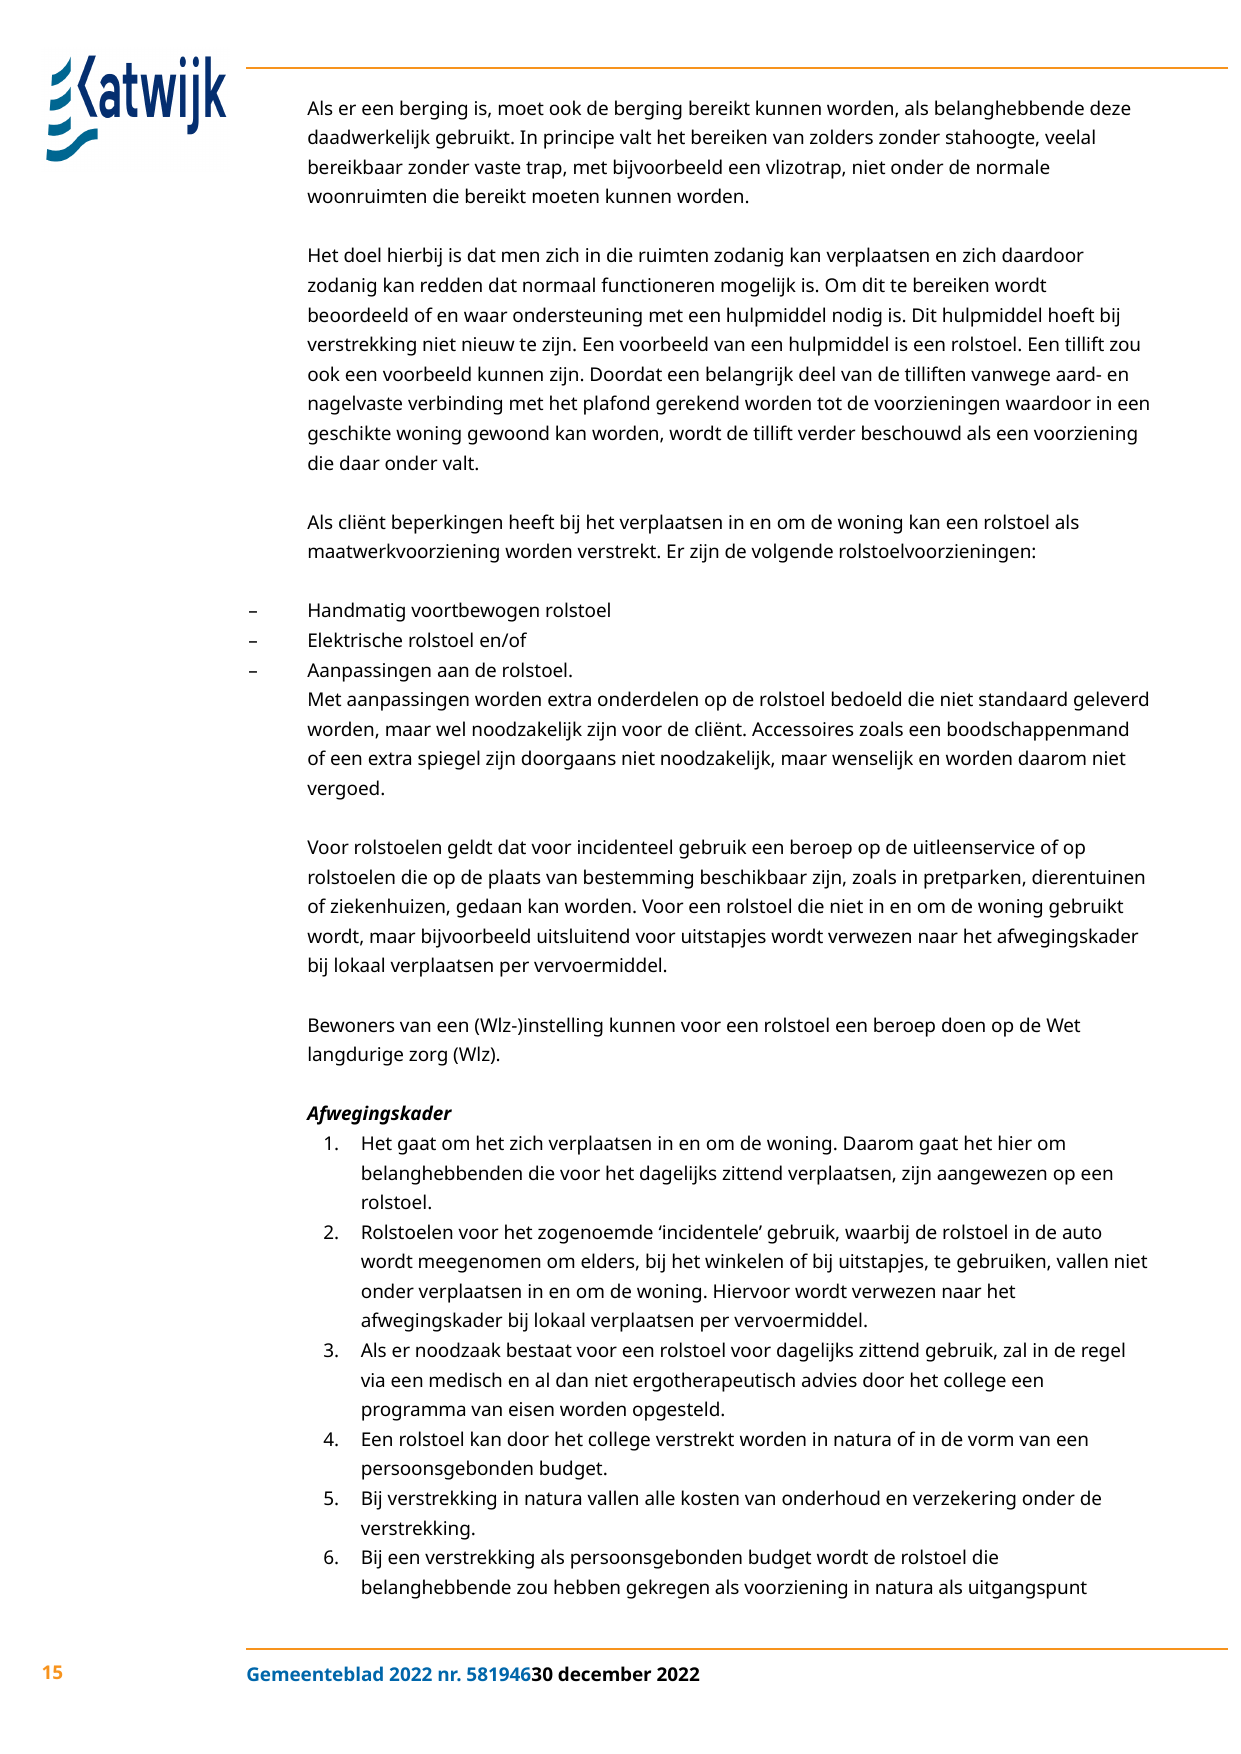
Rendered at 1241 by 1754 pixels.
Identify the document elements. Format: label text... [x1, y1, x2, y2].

list Een rolstoel kan door het college verstrekt worden in natura of in de vorm van een persoonsgebonden budget. [323, 1426, 1152, 1481]
picture [41, 47, 231, 172]
list Voor rolstoelen geldt dat voor incidenteel gebruik een beroep op de uitleenservice of op rolstoelen die op de plaats van bestemming beschikbaar zijn, zoals in pretparken, dierentuinen of ziekenhuizen, gedaan kan worden. Voor een rolstoel die niet in en om de woning gebruikt wordt, maar bijvoorbeeld uitsluitend voor uitstapjes wordt verwezen naar het afwegingskader bij lokaal verplaatsen per vervoermiddel. [248, 834, 1152, 978]
list Elektrische rolstoel en/of [248, 627, 1152, 653]
list Handmatig voortbewogen rolstoel [248, 598, 1152, 623]
list Het doel hierbij is dat men zich in die ruimten zodanig kan verplaatsen en zich daardoor zodanig kan redden dat normaal functioneren mogelijk is. Om dit te bereiken wordt beoordeeld of en waar ondersteuning met een hulpmiddel nodig is. Dit hulpmiddel hoeft bij verstrekking niet nieuw te zijn. Een voorbeeld van een hulpmiddel is een rolstoel. Een tillift zou ook een voorbeeld kunnen zijn. Doordat een belangrijk deel van de tilliften vanwege aard- en nagelvaste verbinding met het plafond gerekend worden tot de voorzieningen waardoor in een geschikte woning gewoond kan worden, wordt de tillift verder beschouwd als een voorziening die daar onder valt. [248, 243, 1152, 476]
list Bij verstrekking in natura vallen alle kosten van onderhoud en verzekering onder de verstrekking. [323, 1485, 1152, 1541]
list Als er noodzaak bestaat voor een rolstoel voor dagelijks zittend gebruik, zal in de regel via een medisch en al dan niet ergotherapeutisch advies door het college een programma van eisen worden opgesteld. [323, 1337, 1152, 1422]
list Bij een verstrekking als persoonsgebonden budget wordt de rolstoel die belanghebbende zou hebben gekregen als voorziening in natura als uitgangspunt [323, 1544, 1152, 1600]
list Het gaat om het zich verplaatsen in en om de woning. Daarom gaat het hier om belanghebbenden die voor het dagelijks zittend verplaatsen, zijn aangewezen op een rolstoel. [323, 1130, 1152, 1215]
list Als er een berging is, moet ook de berging bereikt kunnen worden, als belanghebbende deze daadwerkelijk gebruikt. In principe valt het bereiken van zolders zonder stahoogte, veelal bereikbaar zonder vaste trap, met bijvoorbeeld een vlizotrap, niet onder de normale woonruimten die bereikt moeten kunnen worden. [248, 95, 1152, 209]
list Met aanpassingen worden extra onderdelen op de rolstoel bedoeld die niet standaard geleverd worden, maar wel noodzakelijk zijn voor de cliënt. Accessoires zoals een boodschappenmand of een extra spiegel zijn doorgaans niet noodzakelijk, maar wenselijk en worden daarom niet vergoed. [248, 686, 1152, 801]
list Bewoners van een (Wlz-)instelling kunnen voor een rolstoel een beroep doen op de Wet langdurige zorg (Wlz). [248, 1012, 1152, 1067]
list Rolstoelen voor het zogenoemde ‘incidentele’ gebruik, waarbij de rolstoel in de auto wordt meegenomen om elders, bij het winkelen of bij uitstapjes, te gebruiken, vallen niet onder verplaatsen in en om de woning. Hiervoor wordt verwezen naar het afwegingskader bij lokaal verplaatsen per vervoermiddel. [323, 1219, 1152, 1333]
list Aanpassingen aan de rolstoel. [248, 657, 1152, 683]
list Afwegingskader [248, 1101, 1152, 1126]
list Als cliënt beperkingen heeft bij het verplaatsen in en om de woning kan een rolstoel als maatwerkvoorziening worden verstrekt. Er zijn de volgende rolstoelvoorzieningen: [248, 509, 1152, 564]
